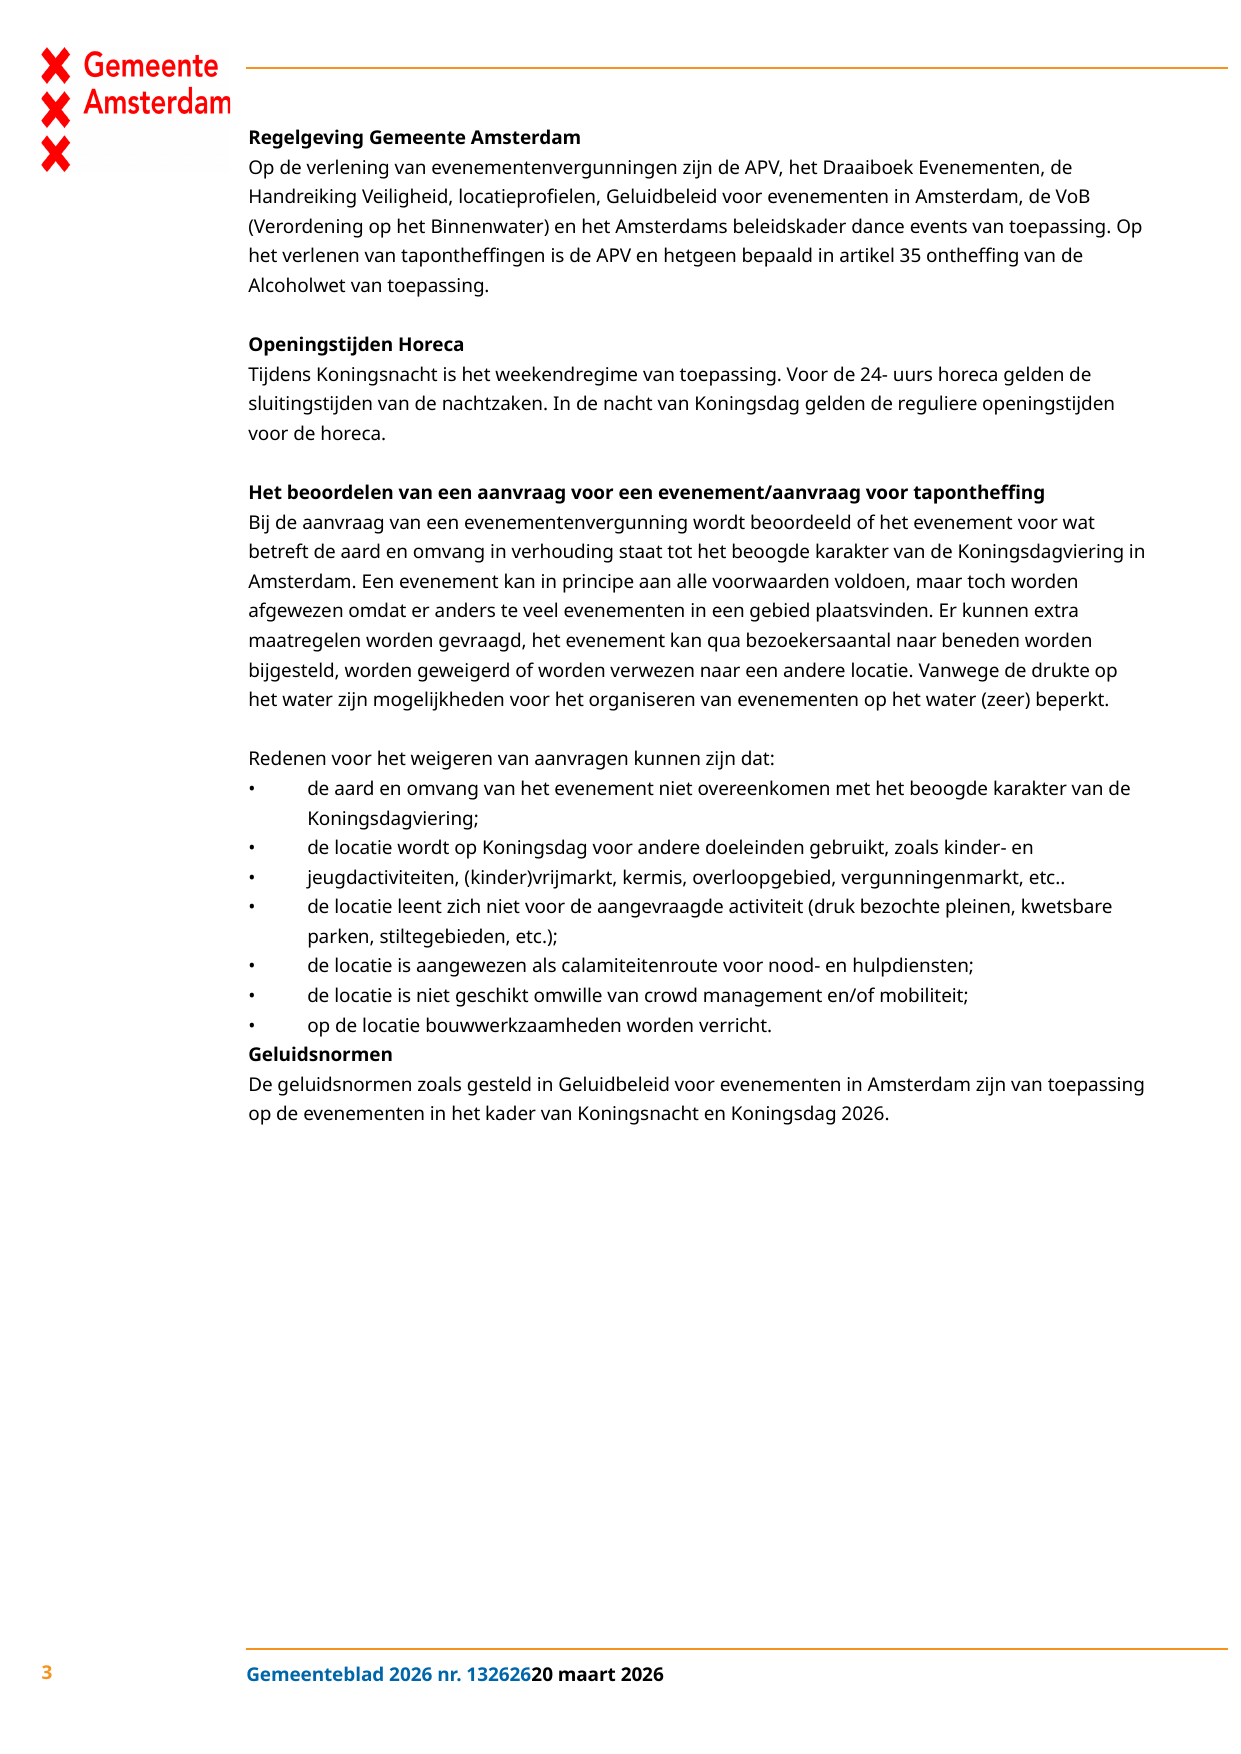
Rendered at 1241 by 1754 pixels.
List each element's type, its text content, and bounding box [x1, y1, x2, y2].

list de locatie is aangewezen als calamiteitenroute voor nood- en hulpdiensten; [248, 953, 1152, 978]
text Handreiking Veiligheid, locatieprofielen, Geluidbeleid voor evenementen in Amsterdam, de VoB (Verordening op het Binnenwater) en het Amsterdams beleidskader dance events van toepassing. Op het verlenen van tapontheffingen is de APV en hetgeen bepaald in artikel 35 ontheffing van de Alcoholwet van toepassing. [248, 183, 1152, 298]
list de locatie wordt op Koningsdag voor andere doeleinden gebruikt, zoals kinder- en [248, 834, 1152, 860]
list jeugdactiviteiten, (kinder)vrijmarkt, kermis, overloopgebied, vergunningenmarkt, etc.. [248, 864, 1152, 890]
text De geluidsnormen zoals gesteld in Geluidbeleid voor evenementen in Amsterdam zijn van toepassing op de evenementen in het kader van Koningsnacht en Koningsdag 2026. [248, 1071, 1152, 1126]
text Openingstijden Horeca [248, 331, 1152, 357]
text Het beoordelen van een aanvraag voor een evenement/aanvraag voor tapontheffing [248, 479, 1152, 505]
text Regelgeving Gemeente Amsterdam [248, 124, 1152, 150]
text Geluidsnormen [248, 1041, 1152, 1067]
list op de locatie bouwwerkzaamheden worden verricht. [248, 1012, 1152, 1038]
list de aard en omvang van het evenement niet overeenkomen met het beoogde karakter van de Koningsdagviering; [248, 775, 1152, 831]
text Bij de aanvraag van een evenementenvergunning wordt beoordeeld of het evenement voor wat betreft de aard en omvang in verhouding staat tot het beoogde karakter van de Koningsdagviering in Amsterdam. Een evenement kan in principe aan alle voorwaarden voldoen, maar toch worden afgewezen omdat er anders te veel evenementen in een gebied plaatsvinden. Er kunnen extra maatregelen worden gevraagd, het evenement kan qua bezoekersaantal naar beneden worden bijgesteld, worden geweigerd of worden verwezen naar een andere locatie. Vanwege de drukte op het water zijn mogelijkheden voor het organiseren van evenementen op het water (zeer) beperkt. [248, 509, 1152, 712]
text Tijdens Koningsnacht is het weekendregime van toepassing. Voor de 24- uurs horeca gelden de sluitingstijden van de nachtzaken. In de nacht van Koningsdag gelden de reguliere openingstijden voor de horeca. [248, 361, 1152, 446]
list de locatie leent zich niet voor de aangevraagde activiteit (druk bezochte pleinen, kwetsbare parken, stiltegebieden, etc.); [248, 893, 1152, 949]
picture [41, 47, 231, 172]
text Op de verlening van evenementenvergunningen zijn de APV, het Draaiboek Evenementen, de [248, 154, 1152, 180]
text Redenen voor het weigeren van aanvragen kunnen zijn dat: [248, 746, 1152, 771]
list de locatie is niet geschikt omwille van crowd management en/of mobiliteit; [248, 982, 1152, 1008]
